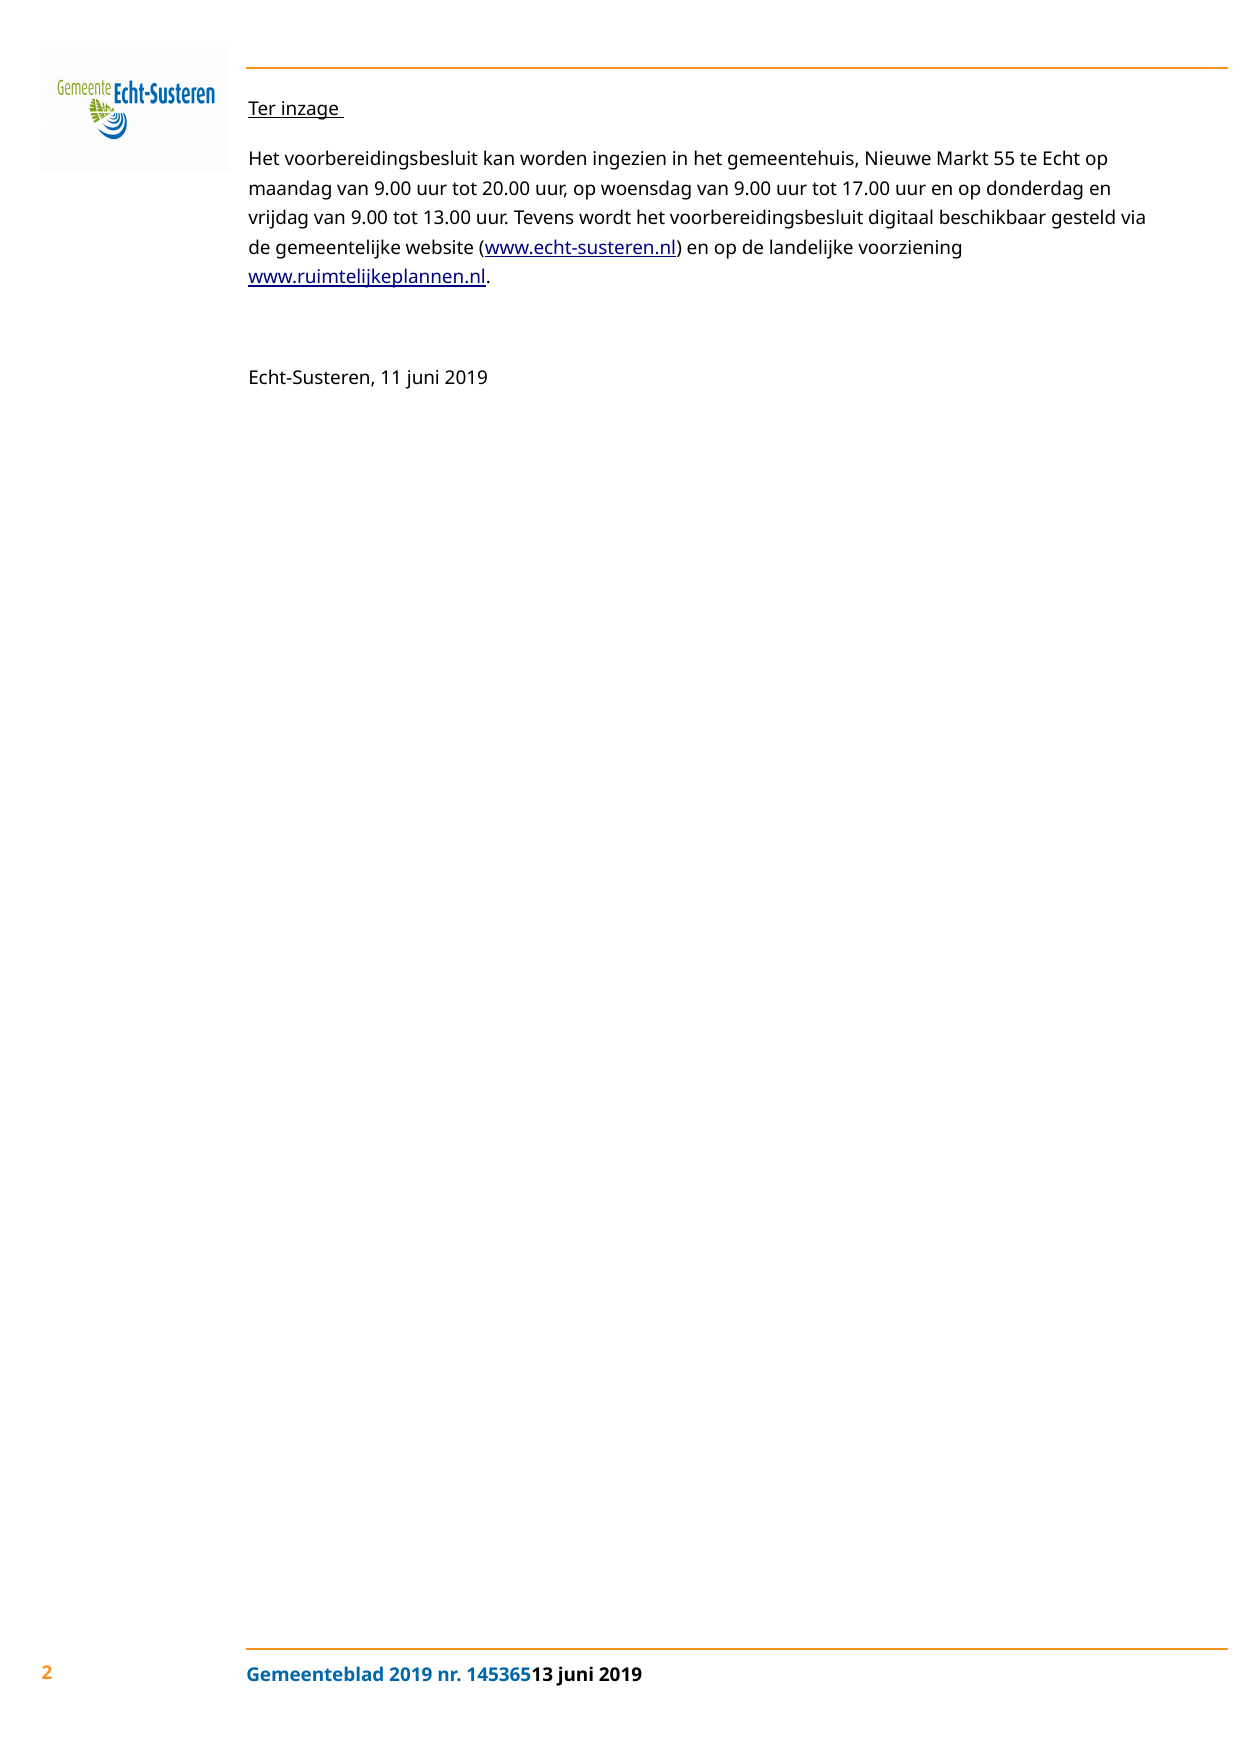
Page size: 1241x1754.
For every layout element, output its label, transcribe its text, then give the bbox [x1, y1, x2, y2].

picture [41, 47, 231, 172]
text Het voorbereidingsbesluit kan worden ingezien in het gemeentehuis, Nieuwe Markt 55 te Echt op maandag van 9.00 uur tot 20.00 uur, op woensdag van 9.00 uur tot 17.00 uur en op donderdag en vrijdag van 9.00 tot 13.00 uur. Tevens wordt het voorbereidingsbesluit digitaal beschikbaar gesteld via de gemeentelijke website (www.echt-susteren.nl) en op de landelijke voorziening www.ruimtelijkeplannen.nl. [248, 145, 1152, 289]
text Ter inzage [248, 95, 1152, 121]
text Echt-Susteren, 11 juni 2019 [248, 364, 1152, 390]
